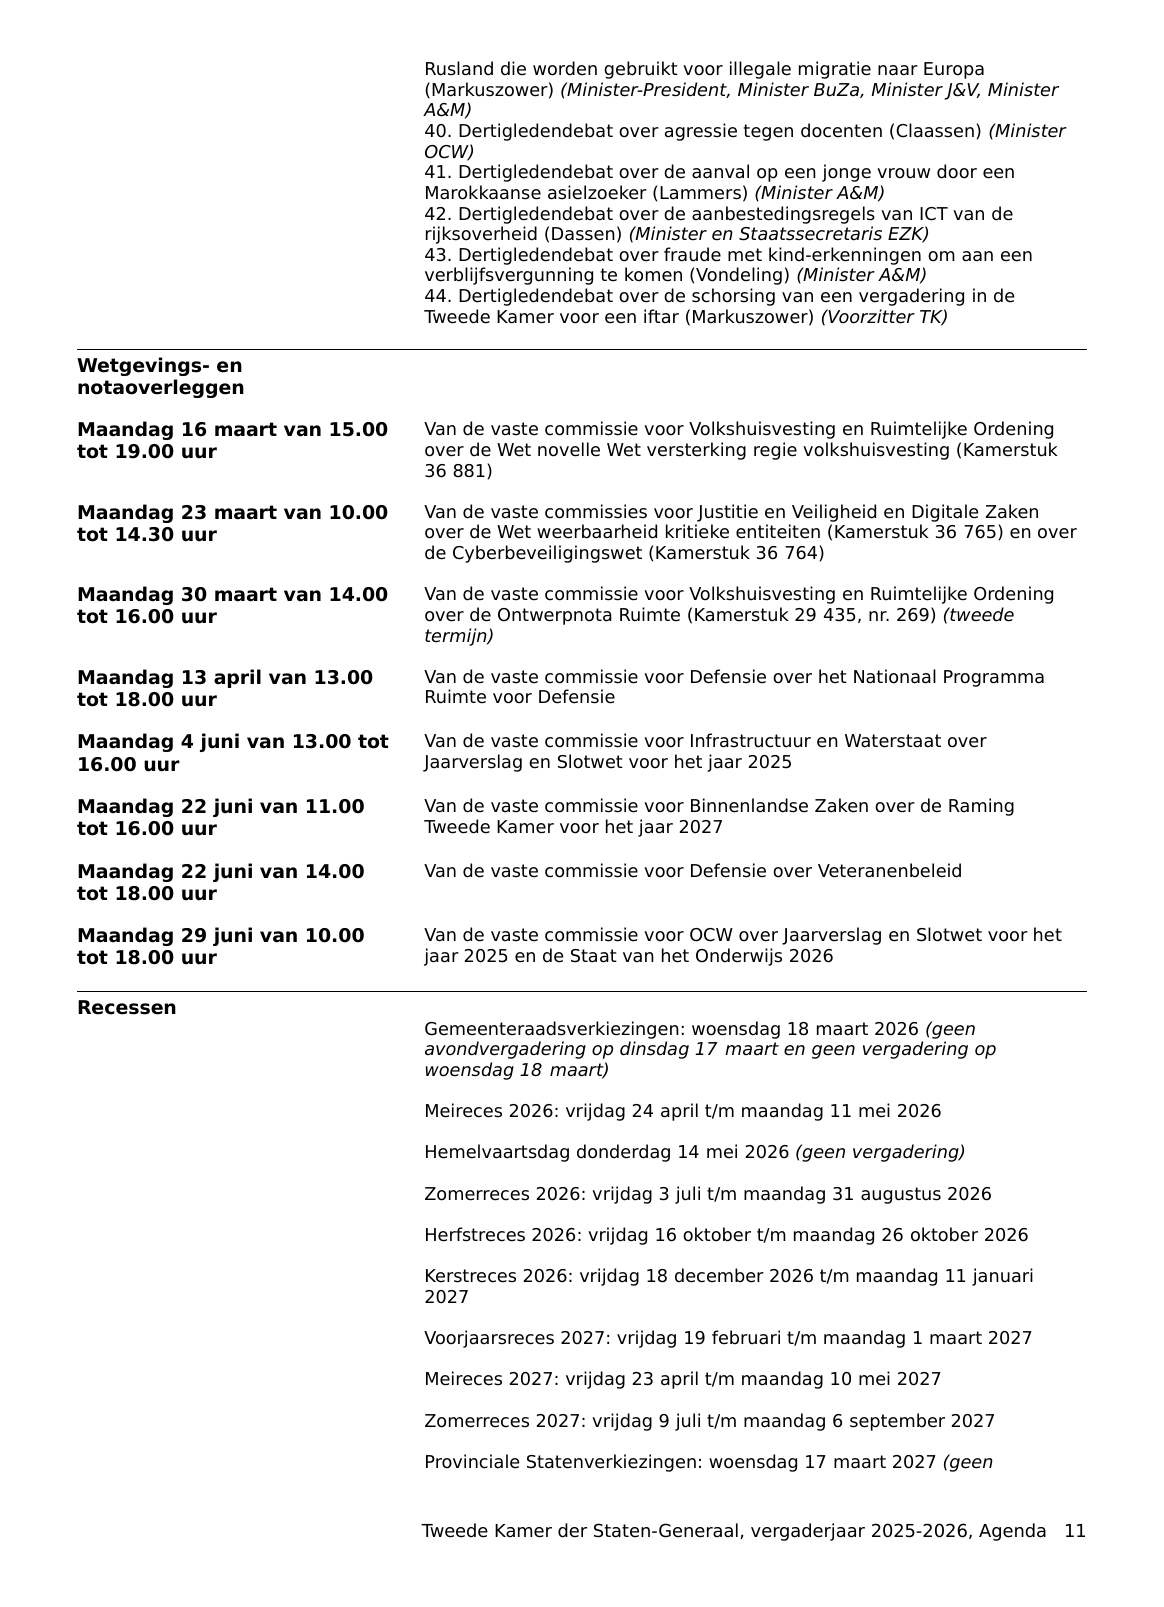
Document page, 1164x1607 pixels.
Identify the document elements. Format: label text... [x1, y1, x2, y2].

table_cell [418, 564, 1087, 584]
table_cell [77, 775, 401, 796]
table_cell [77, 1184, 401, 1204]
table_cell [401, 925, 418, 969]
table_header Recessen [77, 992, 401, 1019]
table_cell [77, 1081, 401, 1101]
table_cell [401, 1431, 418, 1452]
table_cell [401, 775, 418, 796]
table_cell Gemeenteraadsverkiezingen: woensdag 18 maart 2026 (geen avondvergadering op dinsdag 17 maart en geen vergadering op woensdag 18 maart) [418, 1019, 1087, 1081]
table_cell [401, 840, 418, 861]
table_cell [401, 1390, 418, 1411]
table_cell Van de vaste commissies voor Justitie en Veiligheid en Digitale Zaken over de Wet weerbaarheid kritieke entiteiten (Kamerstuk 36 765) en over de Cyberbeveiligingswet (Kamerstuk 36 764) [418, 502, 1087, 564]
table_cell [418, 1349, 1087, 1369]
table_cell [77, 905, 401, 925]
table_cell [77, 1431, 401, 1452]
table_cell Hemelvaartsdag donderdag 14 mei 2026 (geen vergadering) [418, 1143, 1087, 1163]
table_cell [77, 564, 401, 584]
table_cell [77, 286, 401, 327]
table_cell Maandag 13 april van 13.00 tot 18.00 uur [77, 667, 401, 711]
table_cell [77, 204, 401, 245]
table_cell [418, 399, 1087, 419]
table_cell [418, 905, 1087, 925]
table_cell [77, 162, 401, 203]
table_cell [418, 1390, 1087, 1411]
table_cell [401, 1411, 418, 1431]
table_cell [77, 1163, 401, 1184]
table_cell [77, 1019, 401, 1081]
table_cell [77, 1225, 401, 1246]
table_cell [401, 796, 418, 840]
table_header [418, 350, 1087, 399]
table_cell [401, 1019, 418, 1081]
table_cell Van de vaste commissie voor Volkshuisvesting en Ruimtelijke Ordening over de Wet novelle Wet versterking regie volkshuisvesting (Kamerstuk 36 881) [418, 419, 1087, 481]
table_cell [401, 1369, 418, 1390]
table_cell Voorjaarsreces 2027: vrijdag 19 februari t/m maandag 1 maart 2027 [418, 1328, 1087, 1349]
table_cell [401, 1328, 418, 1349]
table_cell Maandag 22 juni van 11.00 tot 16.00 uur [77, 796, 401, 840]
table_cell [418, 1204, 1087, 1225]
table_cell 43. Dertigledendebat over fraude met kind-erkenningen om aan een verblijfsvergunning te komen (Vondeling) (Minister A&M) [418, 245, 1087, 286]
table_cell [401, 1308, 418, 1328]
table_cell Van de vaste commissie voor Infrastructuur en Waterstaat over Jaarverslag en Slotwet voor het jaar 2025 [418, 731, 1087, 775]
table_cell [418, 646, 1087, 667]
table_cell Kerstreces 2026: vrijdag 18 december 2026 t/m maandag 11 januari 2027 [418, 1266, 1087, 1307]
table_cell Maandag 29 juni van 10.00 tot 18.00 uur [77, 925, 401, 969]
table_cell [401, 905, 418, 925]
table_cell [401, 1246, 418, 1266]
table_cell [418, 1308, 1087, 1328]
table_cell [401, 584, 418, 646]
table_cell [77, 1101, 401, 1122]
table_cell [77, 1143, 401, 1163]
table_cell [418, 1246, 1087, 1266]
table_cell [418, 775, 1087, 796]
table_cell Provinciale Statenverkiezingen: woensdag 17 maart 2027 (geen [418, 1452, 1087, 1472]
table_cell Van de vaste commissie voor Defensie over Veteranenbeleid [418, 861, 1087, 904]
table_cell [401, 1101, 418, 1122]
table_cell [401, 667, 418, 711]
table_cell [401, 162, 418, 203]
table_cell [418, 1431, 1087, 1452]
table_cell [401, 731, 418, 775]
table_cell Van de vaste commissie voor Volkshuisvesting en Ruimtelijke Ordening over de Ontwerpnota Ruimte (Kamerstuk 29 435, nr. 269) (tweede termijn) [418, 584, 1087, 646]
table_cell Zomerreces 2027: vrijdag 9 juli t/m maandag 6 september 2027 [418, 1411, 1087, 1431]
table_cell Maandag 30 maart van 14.00 tot 16.00 uur [77, 584, 401, 646]
table_cell [401, 419, 418, 481]
table_cell Van de vaste commissie voor Binnenlandse Zaken over de Raming Tweede Kamer voor het jaar 2027 [418, 796, 1087, 840]
table_cell [77, 1411, 401, 1431]
table_cell [418, 1122, 1087, 1142]
table_cell [401, 121, 418, 162]
table_cell [77, 1266, 401, 1307]
table_cell Zomerreces 2026: vrijdag 3 juli t/m maandag 31 augustus 2026 [418, 1184, 1087, 1204]
table_cell Rusland die worden gebruikt voor illegale migratie naar Europa (Markuszower) (Minister-President, Minister BuZa, Minister J&V, Minister A&M) [418, 59, 1087, 121]
table_cell [401, 1143, 418, 1163]
table_cell [77, 1328, 401, 1349]
table_cell Meireces 2026: vrijdag 24 april t/m maandag 11 mei 2026 [418, 1101, 1087, 1122]
table_cell [77, 1204, 401, 1225]
table_cell [401, 861, 418, 904]
table_cell 40. Dertigledendebat over agressie tegen docenten (Claassen) (Minister OCW) [418, 121, 1087, 162]
table_cell Herfstreces 2026: vrijdag 16 oktober t/m maandag 26 oktober 2026 [418, 1225, 1087, 1246]
table_cell Van de vaste commissie voor Defensie over het Nationaal Programma Ruimte voor Defensie [418, 667, 1087, 711]
table_cell [418, 1163, 1087, 1184]
table_cell [401, 1452, 418, 1472]
table_cell [77, 481, 401, 502]
table_cell [401, 1349, 418, 1369]
table_header [401, 992, 418, 1019]
table_cell [77, 1122, 401, 1142]
table_cell [77, 245, 401, 286]
table_cell [418, 481, 1087, 502]
table_cell [401, 564, 418, 584]
table_cell [77, 1246, 401, 1266]
table_cell [401, 1163, 418, 1184]
table_cell [77, 840, 401, 861]
table_cell Van de vaste commissie voor OCW over Jaarverslag en Slotwet voor het jaar 2025 en de Staat van het Onderwijs 2026 [418, 925, 1087, 969]
table_cell [77, 399, 401, 419]
table_cell [77, 1452, 401, 1472]
table_cell [77, 1390, 401, 1411]
table_cell 42. Dertigledendebat over de aanbestedingsregels van ICT van de rijksoverheid (Dassen) (Minister en Staatssecretaris EZK) [418, 204, 1087, 245]
table_cell [401, 1184, 418, 1204]
table_cell [401, 481, 418, 502]
table_cell [401, 646, 418, 667]
table_cell [401, 245, 418, 286]
table_cell [77, 711, 401, 731]
table_cell [77, 1349, 401, 1369]
table_cell Maandag 23 maart van 10.00 tot 14.30 uur [77, 502, 401, 564]
table_cell [418, 840, 1087, 861]
table_cell Meireces 2027: vrijdag 23 april t/m maandag 10 mei 2027 [418, 1369, 1087, 1390]
table_cell [401, 1266, 418, 1307]
table_cell Maandag 4 juni van 13.00 tot 16.00 uur [77, 731, 401, 775]
table_cell [401, 1122, 418, 1142]
table_cell [418, 1081, 1087, 1101]
table_cell [401, 399, 418, 419]
table_cell [401, 502, 418, 564]
table_cell [77, 59, 401, 121]
table_cell [77, 121, 401, 162]
table_cell [401, 1225, 418, 1246]
table_cell [401, 286, 418, 327]
table_cell [77, 646, 401, 667]
table_cell [401, 1204, 418, 1225]
table_cell Maandag 16 maart van 15.00 tot 19.00 uur [77, 419, 401, 481]
table_cell [401, 711, 418, 731]
table_cell [401, 204, 418, 245]
table_header [418, 992, 1087, 1019]
table_cell [77, 1308, 401, 1328]
table_cell Maandag 22 juni van 14.00 tot 18.00 uur [77, 861, 401, 904]
table_cell [401, 59, 418, 121]
table_cell 44. Dertigledendebat over de schorsing van een vergadering in de Tweede Kamer voor een iftar (Markuszower) (Voorzitter TK) [418, 286, 1087, 327]
table_cell [77, 1369, 401, 1390]
table_cell [401, 1081, 418, 1101]
table_header [401, 350, 418, 399]
table_cell [418, 711, 1087, 731]
table_header Wetgevings- en notaoverleggen [77, 350, 401, 399]
table_cell 41. Dertigledendebat over de aanval op een jonge vrouw door een Marokkaanse asielzoeker (Lammers) (Minister A&M) [418, 162, 1087, 203]
